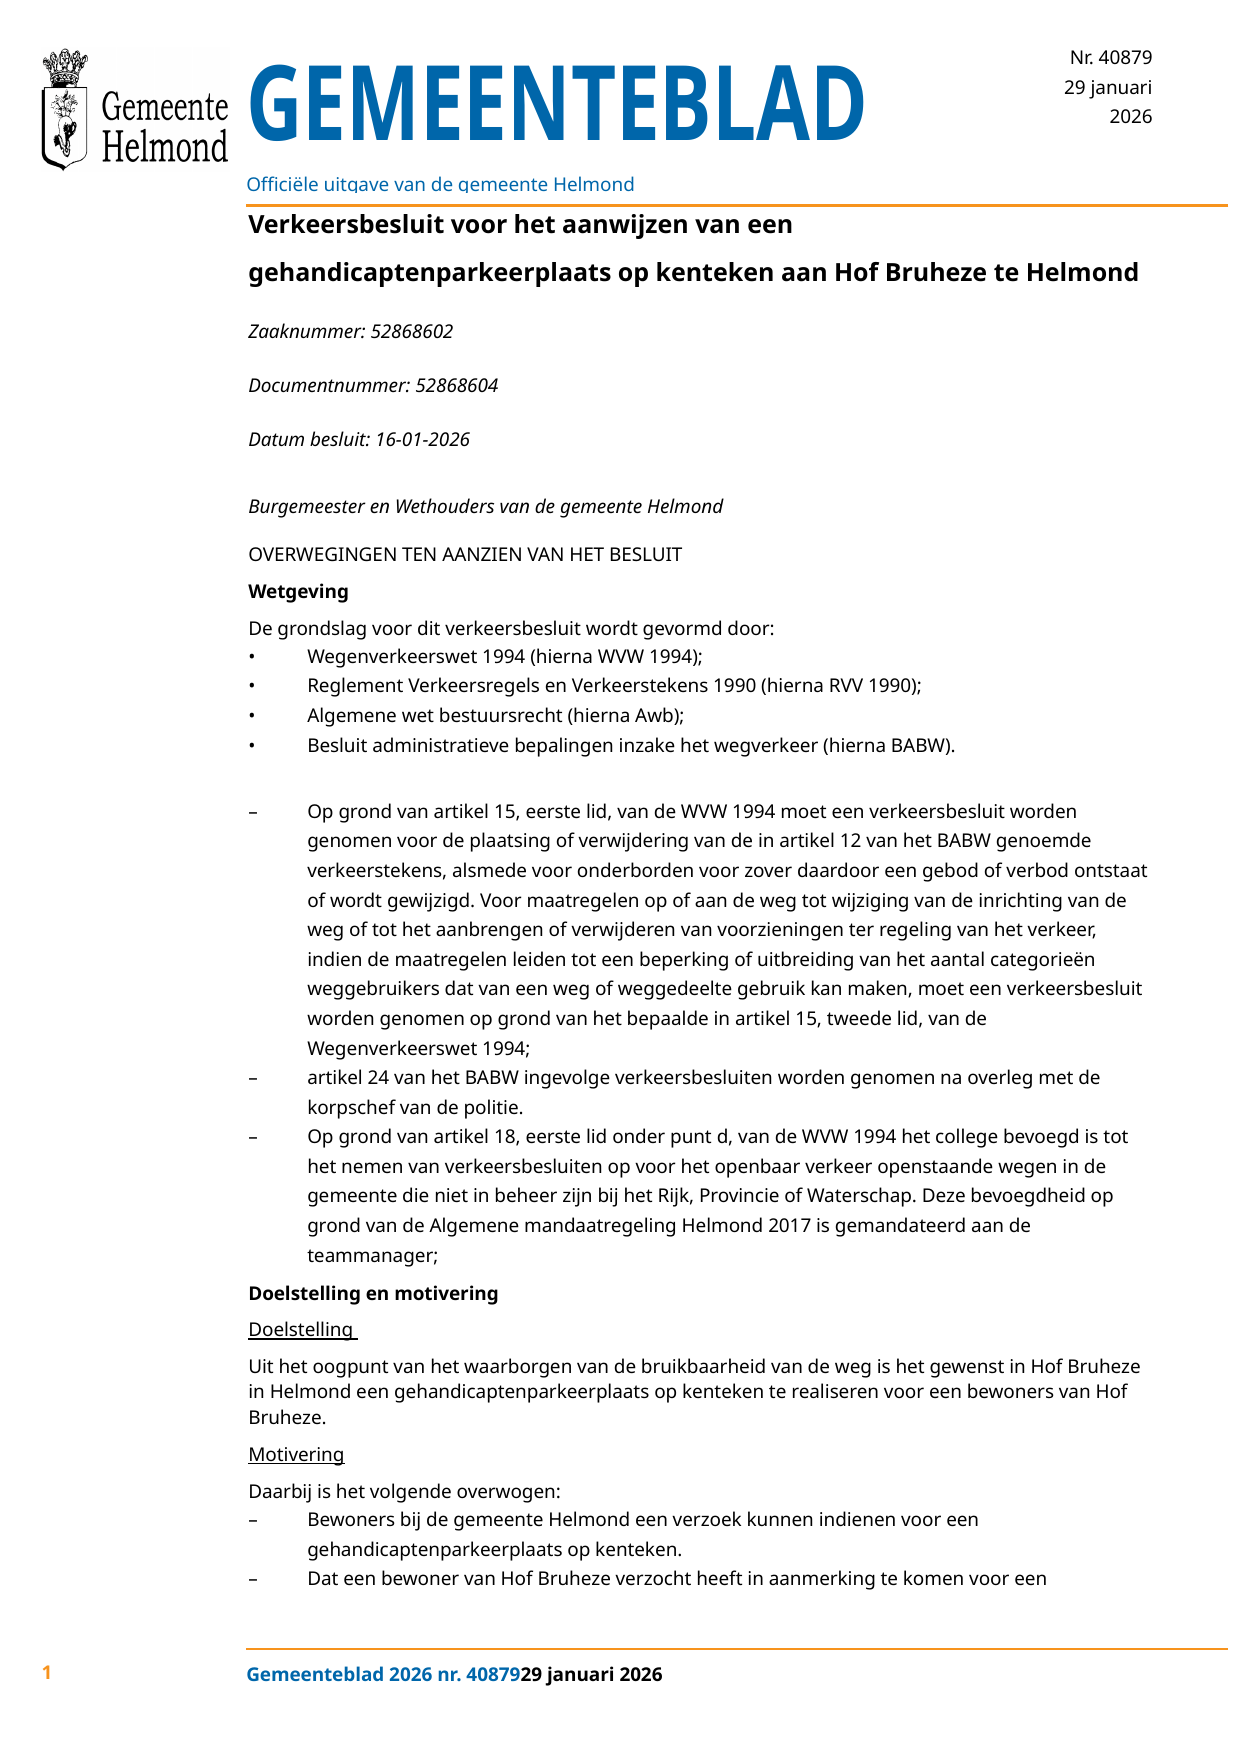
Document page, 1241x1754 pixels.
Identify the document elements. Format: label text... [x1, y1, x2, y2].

text Datum besluit: 16-01-2026 [248, 426, 1152, 452]
list Bewoners bij de gemeente Helmond een verzoek kunnen indienen voor een gehandicaptenparkeerplaats op kenteken. [248, 1506, 1152, 1561]
list Op grond van artikel 15, eerste lid, van de WVW 1994 moet een verkeersbesluit worden genomen voor de plaatsing of verwijdering van de in artikel 12 van het BABW genoemde verkeerstekens, alsmede voor onderborden voor zover daardoor een gebod of verbod ontstaat of wordt gewijzigd. Voor maatregelen op of aan de weg tot wijziging van de inrichting van de weg of tot het aanbrengen of verwijderen van voorzieningen ter regeling van het verkeer, indien de maatregelen leiden tot een beperking of uitbreiding van het aantal categorieën weggebruikers dat van een weg of weggedeelte gebruik kan maken, moet een verkeersbesluit worden genomen op grond van het bepaalde in artikel 15, tweede lid, van de Wegenverkeerswet 1994; [248, 798, 1152, 1060]
text De grondslag voor dit verkeersbesluit wordt gevormd door: [248, 615, 1152, 640]
list Besluit administratieve bepalingen inzake het wegverkeer (hierna BABW). [248, 732, 1152, 757]
list Wegenverkeerswet 1994 (hierna WVW 1994); [248, 643, 1152, 669]
text Motivering [248, 1441, 1152, 1467]
list artikel 24 van het BABW ingevolge verkeersbesluiten worden genomen na overleg met de korpschef van de politie. [248, 1064, 1152, 1119]
picture [41, 47, 231, 172]
text Uit het oogpunt van het waarborgen van de bruikbaarheid van de weg is het gewenst in Hof Bruheze in Helmond een gehandicaptenparkeerplaats op kenteken te realiseren voor een bewoners van Hof Bruheze. [248, 1353, 1152, 1430]
text OVERWEGINGEN TEN AANZIEN VAN HET BESLUIT [248, 541, 1152, 567]
text Daarbij is het volgende overwogen: [248, 1478, 1152, 1503]
text Zaaknummer: 52868602 [248, 318, 1152, 344]
list Algemene wet bestuursrecht (hierna Awb); [248, 702, 1152, 728]
text Doelstelling en motivering [248, 1280, 1152, 1305]
list Op grond van artikel 18, eerste lid onder punt d, van de WVW 1994 het college bevoegd is tot het nemen van verkeersbesluiten op voor het openbaar verkeer openstaande wegen in de gemeente die niet in beheer zijn bij het Rijk, Provincie of Waterschap. Deze bevoegdheid op grond van de Algemene mandaatregeling Helmond 2017 is gemandateerd aan de teammanager; [248, 1123, 1152, 1267]
text Doelstelling [248, 1316, 1152, 1342]
text Documentnummer: 52868604 [248, 372, 1152, 398]
text Verkeersbesluit voor het aanwijzen van een gehandicaptenparkeerplaats op kenteken aan Hof Bruheze te Helmond [248, 207, 1152, 288]
list Reglement Verkeersregels en Verkeerstekens 1990 (hierna RVV 1990); [248, 673, 1152, 698]
list Dat een bewoner van Hof Bruheze verzocht heeft in aanmerking te komen voor een [248, 1565, 1152, 1591]
text Burgemeester en Wethouders van de gemeente Helmond [248, 494, 1152, 519]
text Wetgeving [248, 578, 1152, 604]
